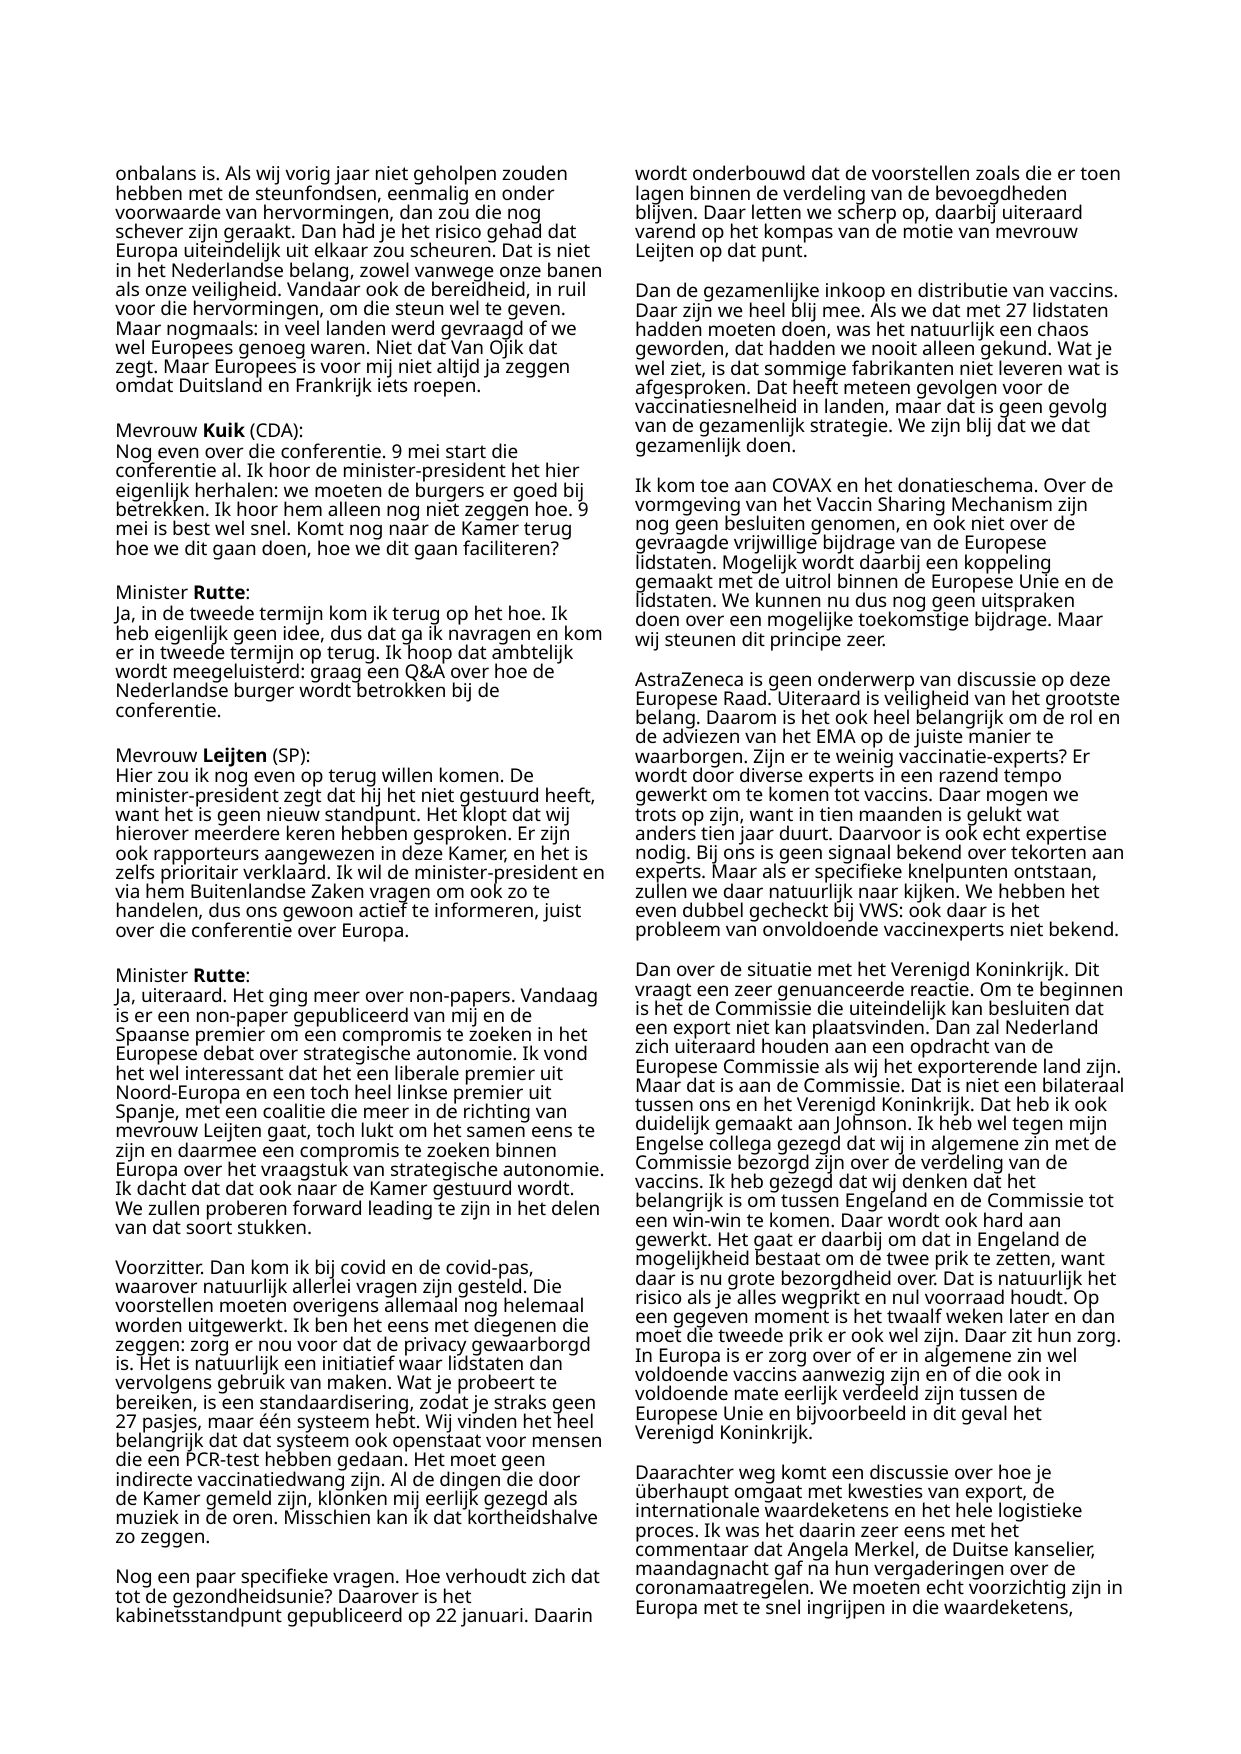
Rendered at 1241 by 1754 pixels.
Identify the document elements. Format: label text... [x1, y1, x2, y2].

text Nog een paar specifieke vragen. Hoe verhoudt zich dat tot de gezondheidsunie? Daarover is het kabinetsstandpunt gepubliceerd op 22 januari. Daarin [115, 1568, 605, 1626]
text Hier zou ik nog even op terug willen komen. De minister-president zegt dat hij het niet gestuurd heeft, want het is geen nieuw standpunt. Het klopt dat wij hierover meerdere keren hebben gesproken. Er zijn ook rapporteurs aangewezen in deze Kamer, en het is zelfs prioritair verklaard. Ik wil de minister-president en via hem Buitenlandse Zaken vragen om ook zo te handelen, dus ons gewoon actief te informeren, juist over die conferentie over Europa. [115, 767, 605, 941]
text Daarachter weg komt een discussie over hoe je überhaupt omgaat met kwesties van export, de internationale waardeketens en het hele logistieke proces. Ik was het daarin zeer eens met het commentaar dat Angela Merkel, de Duitse kanselier, maandagnacht gaf na hun vergaderingen over de coronamaatregelen. We moeten echt voorzichtig zijn in Europa met te snel ingrijpen in die waardeketens, [635, 1464, 1125, 1618]
text wordt onderbouwd dat de voorstellen zoals die er toen lagen binnen de verdeling van de bevoegdheden blijven. Daar letten we scherp op, daarbij uiteraard varend op het kompas van de motie van mevrouw Leijten op dat punt. [635, 165, 1125, 262]
text Voorzitter. Dan kom ik bij covid en de covid-pas, waarover natuurlijk allerlei vragen zijn gesteld. Die voorstellen moeten overigens allemaal nog helemaal worden uitgewerkt. Ik ben het eens met diegenen die zeggen: zorg er nou voor dat de privacy gewaarborgd is. Het is natuurlijk een initiatief waar lidstaten dan vervolgens gebruik van maken. Wat je probeert te bereiken, is een standaardisering, zodat je straks geen 27 pasjes, maar één systeem hebt. Wij vinden het heel belangrijk dat dat systeem ook openstaat voor mensen die een PCR-test hebben gedaan. Het moet geen indirecte vaccinatiedwang zijn. Al de dingen die door de Kamer gemeld zijn, klonken mij eerlijk gezegd als muziek in de oren. Misschien kan ik dat kortheidshalve zo zeggen. [115, 1259, 605, 1548]
text Minister Rutte: [115, 962, 605, 987]
text Mevrouw Kuik (CDA): [115, 417, 605, 443]
text Minister Rutte: [115, 579, 605, 605]
text Nog even over die conferentie. 9 mei start die conferentie al. Ik hoor de minister-president het hier eigenlijk herhalen: we moeten de burgers er goed bij betrekken. Ik hoor hem alleen nog niet zeggen hoe. 9 mei is best wel snel. Komt nog naar de Kamer terug hoe we dit gaan doen, hoe we dit gaan faciliteren? [115, 443, 605, 559]
text Dan de gezamenlijke inkoop en distributie van vaccins. Daar zijn we heel blij mee. Als we dat met 27 lidstaten hadden moeten doen, was het natuurlijk een chaos geworden, dat hadden we nooit alleen gekund. Wat je wel ziet, is dat sommige fabrikanten niet leveren wat is afgesproken. Dat heeft meteen gevolgen voor de vaccinatiesnelheid in landen, maar dat is geen gevolg van de gezamenlijk strategie. We zijn blij dat we dat gezamenlijk doen. [635, 282, 1125, 456]
text onbalans is. Als wij vorig jaar niet geholpen zouden hebben met de steunfondsen, eenmalig en onder voorwaarde van hervormingen, dan zou die nog schever zijn geraakt. Dan had je het risico gehad dat Europa uiteindelijk uit elkaar zou scheuren. Dat is niet in het Nederlandse belang, zowel vanwege onze banen als onze veiligheid. Vandaar ook de bereidheid, in ruil voor die hervormingen, om die steun wel te geven. Maar nogmaals: in veel landen werd gevraagd of we wel Europees genoeg waren. Niet dat Van Ojik dat zegt. Maar Europees is voor mij niet altijd ja zeggen omdat Duitsland en Frankrijk iets roepen. [115, 165, 605, 397]
text Ik kom toe aan COVAX en het donatieschema. Over de vormgeving van het Vaccin Sharing Mechanism zijn nog geen besluiten genomen, en ook niet over de gevraagde vrijwillige bijdrage van de Europese lidstaten. Mogelijk wordt daarbij een koppeling gemaakt met de uitrol binnen de Europese Unie en de lidstaten. We kunnen nu dus nog geen uitspraken doen over een mogelijke toekomstige bijdrage. Maar wij steunen dit principe zeer. [635, 477, 1125, 650]
text AstraZeneca is geen onderwerp van discussie op deze Europese Raad. Uiteraard is veiligheid van het grootste belang. Daarom is het ook heel belangrijk om de rol en de adviezen van het EMA op de juiste manier te waarborgen. Zijn er te weinig vaccinatie-experts? Er wordt door diverse experts in een razend tempo gewerkt om te komen tot vaccins. Daar mogen we trots op zijn, want in tien maanden is gelukt wat anders tien jaar duurt. Daarvoor is ook echt expertise nodig. Bij ons is geen signaal bekend over tekorten aan experts. Maar als er specifieke knelpunten ontstaan, zullen we daar natuurlijk naar kijken. We hebben het even dubbel gecheckt bij VWS: ook daar is het probleem van onvoldoende vaccinexperts niet bekend. [635, 671, 1125, 941]
text Ja, uiteraard. Het ging meer over non-papers. Vandaag is er een non-paper gepubliceerd van mij en de Spaanse premier om een compromis te zoeken in het Europese debat over strategische autonomie. Ik vond het wel interessant dat het een liberale premier uit Noord-Europa en een toch heel linkse premier uit Spanje, met een coalitie die meer in de richting van mevrouw Leijten gaat, toch lukt om het samen eens te zijn en daarmee een compromis te zoeken binnen Europa over het vraagstuk van strategische autonomie. Ik dacht dat dat ook naar de Kamer gestuurd wordt. We zullen proberen forward leading te zijn in het delen van dat soort stukken. [115, 987, 605, 1238]
text Ja, in de tweede termijn kom ik terug op het hoe. Ik heb eigenlijk geen idee, dus dat ga ik navragen en kom er in tweede termijn op terug. Ik hoop dat ambtelijk wordt meegeluisterd: graag een Q&A over hoe de Nederlandse burger wordt betrokken bij de conferentie. [115, 605, 605, 721]
text Mevrouw Leijten (SP): [115, 742, 605, 767]
text Dan over de situatie met het Verenigd Koninkrijk. Dit vraagt een zeer genuanceerde reactie. Om te beginnen is het de Commissie die uiteindelijk kan besluiten dat een export niet kan plaatsvinden. Dan zal Nederland zich uiteraard houden aan een opdracht van de Europese Commissie als wij het exporterende land zijn. Maar dat is aan de Commissie. Dat is niet een bilateraal tussen ons en het Verenigd Koninkrijk. Dat heb ik ook duidelijk gemaakt aan Johnson. Ik heb wel tegen mijn Engelse collega gezegd dat wij in algemene zin met de Commissie bezorgd zijn over de verdeling van de vaccins. Ik heb gezegd dat wij denken dat het belangrijk is om tussen Engeland en de Commissie tot een win-win te komen. Daar wordt ook hard aan gewerkt. Het gaat er daarbij om dat in Engeland de mogelijkheid bestaat om de twee prik te zetten, want daar is nu grote bezorgdheid over. Dat is natuurlijk het risico als je alles wegprikt en nul voorraad houdt. Op een gegeven moment is het twaalf weken later en dan moet die tweede prik er ook wel zijn. Daar zit hun zorg. In Europa is er zorg over of er in algemene zin wel voldoende vaccins aanwezig zijn en of die ook in voldoende mate eerlijk verdeeld zijn tussen de Europese Unie en bijvoorbeeld in dit geval het Verenigd Koninkrijk. [635, 961, 1125, 1443]
